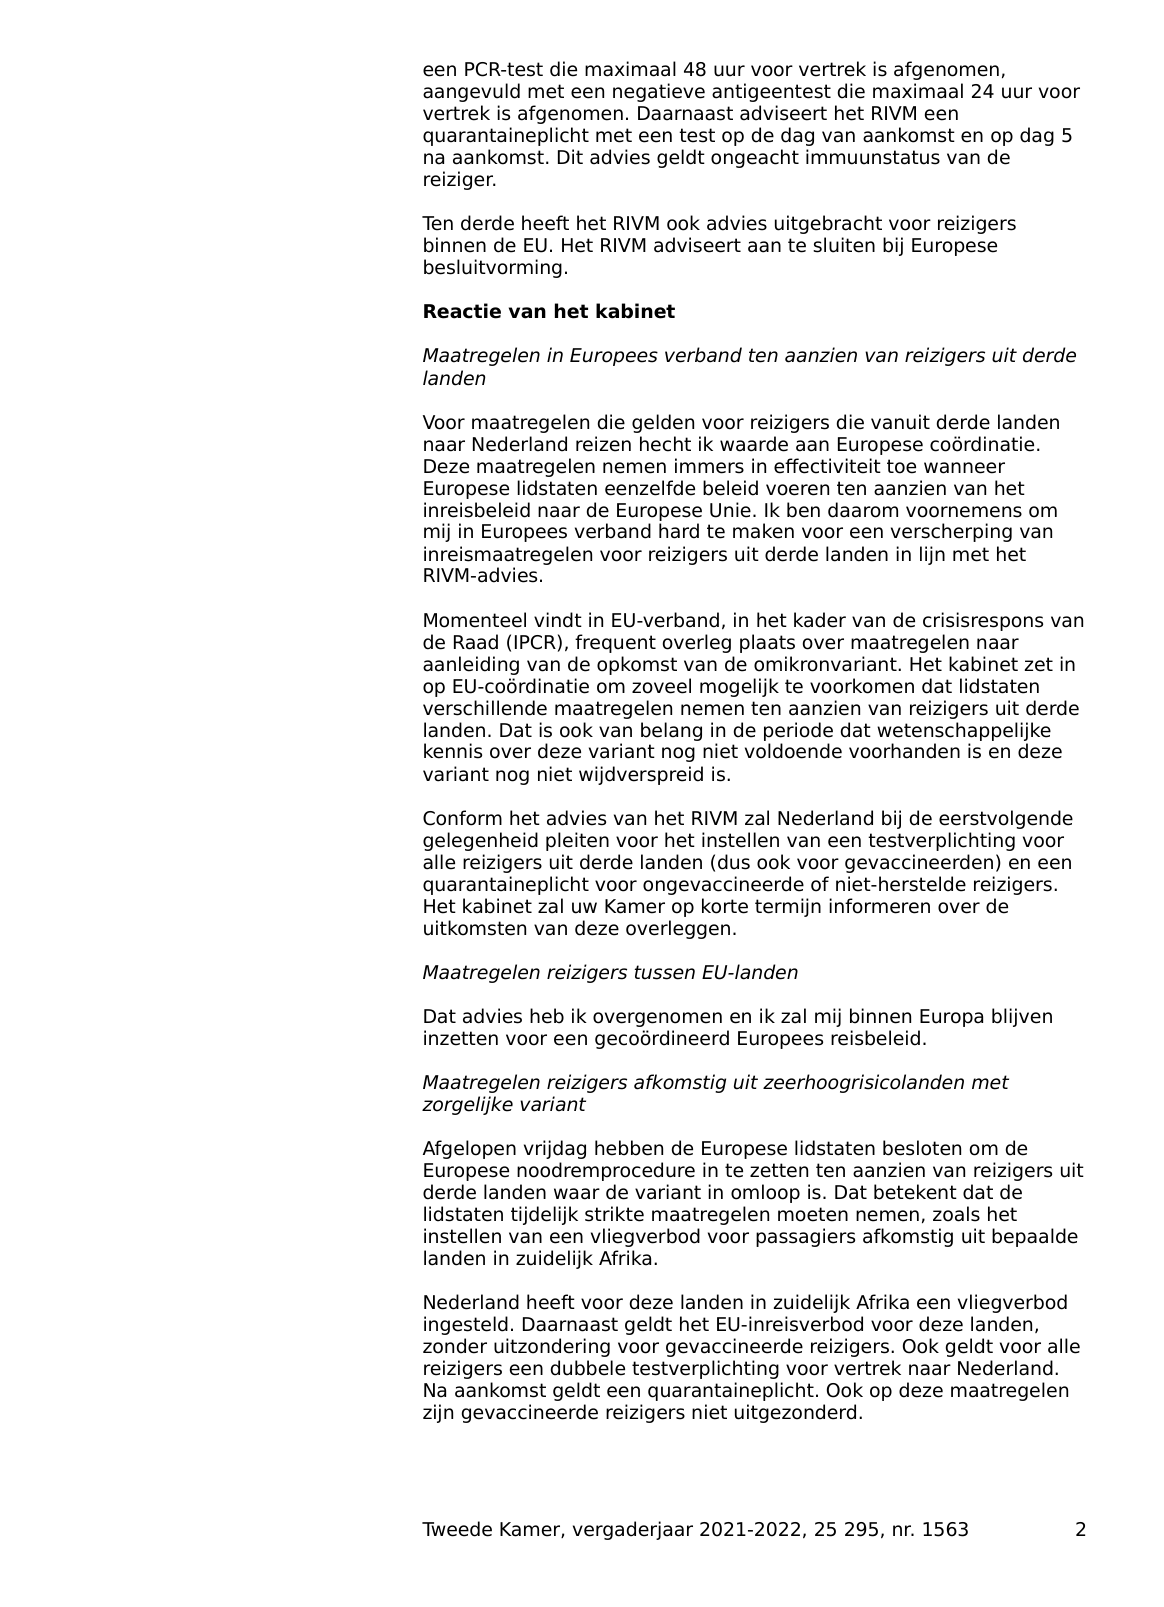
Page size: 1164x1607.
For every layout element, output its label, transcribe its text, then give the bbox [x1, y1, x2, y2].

subtitle Maatregelen reizigers tussen EU-landen [422, 962, 1087, 984]
text Conform het advies van het RIVM zal Nederland bij de eerstvolgende gelegenheid pleiten voor het instellen van een testverplichting voor alle reizigers uit derde landen (dus ook voor gevaccineerden) en een quarantaineplicht voor ongevaccineerde of niet-herstelde reizigers. Het kabinet zal uw Kamer op korte termijn informeren over de uitkomsten van deze overleggen. [422, 808, 1087, 939]
text Dat advies heb ik overgenomen en ik zal mij binnen Europa blijven inzetten voor een gecoördineerd Europees reisbeleid. [422, 1006, 1087, 1050]
text Voor maatregelen die gelden voor reizigers die vanuit derde landen naar Nederland reizen hecht ik waarde aan Europese coördinatie. Deze maatregelen nemen immers in effectiviteit toe wanneer Europese lidstaten eenzelfde beleid voeren ten aanzien van het inreisbeleid naar de Europese Unie. Ik ben daarom voornemens om mij in Europees verband hard te maken voor een verscherping van inreismaatregelen voor reizigers uit derde landen in lijn met het RIVM-advies. [422, 412, 1087, 587]
text Momenteel vindt in EU-verband, in het kader van de crisisrespons van de Raad (IPCR), frequent overleg plaats over maatregelen naar aanleiding van de opkomst van de omikronvariant. Het kabinet zet in op EU-coördinatie om zoveel mogelijk te voorkomen dat lidstaten verschillende maatregelen nemen ten aanzien van reizigers uit derde landen. Dat is ook van belang in de periode dat wetenschappelijke kennis over deze variant nog niet voldoende voorhanden is en deze variant nog niet wijdverspreid is. [422, 609, 1087, 785]
text Afgelopen vrijdag hebben de Europese lidstaten besloten om de Europese noodremprocedure in te zetten ten aanzien van reizigers uit derde landen waar de variant in omloop is. Dat betekent dat de lidstaten tijdelijk strikte maatregelen moeten nemen, zoals het instellen van een vliegverbod voor passagiers afkomstig uit bepaalde landen in zuidelijk Afrika. [422, 1138, 1087, 1270]
subtitle Maatregelen in Europees verband ten aanzien van reizigers uit derde landen [422, 345, 1087, 389]
text Nederland heeft voor deze landen in zuidelijk Afrika een vliegverbod ingesteld. Daarnaast geldt het EU-inreisverbod voor deze landen, zonder uitzondering voor gevaccineerde reizigers. Ook geldt voor alle reizigers een dubbele testverplichting voor vertrek naar Nederland. Na aankomst geldt een quarantaineplicht. Ook op deze maatregelen zijn gevaccineerde reizigers niet uitgezonderd. [422, 1292, 1087, 1424]
subtitle Maatregelen reizigers afkomstig uit zeerhoogrisicolanden met zorgelijke variant [422, 1072, 1087, 1116]
text Ten derde heeft het RIVM ook advies uitgebracht voor reizigers binnen de EU. Het RIVM adviseert aan te sluiten bij Europese besluitvorming. [422, 213, 1087, 279]
subtitle Reactie van het kabinet [422, 301, 1087, 323]
text een PCR-test die maximaal 48 uur voor vertrek is afgenomen, aangevuld met een negatieve antigeentest die maximaal 24 uur voor vertrek is afgenomen. Daarnaast adviseert het RIVM een quarantaineplicht met een test op de dag van aankomst en op dag 5 na aankomst. Dit advies geldt ongeacht immuunstatus van de reiziger. [422, 59, 1087, 191]
